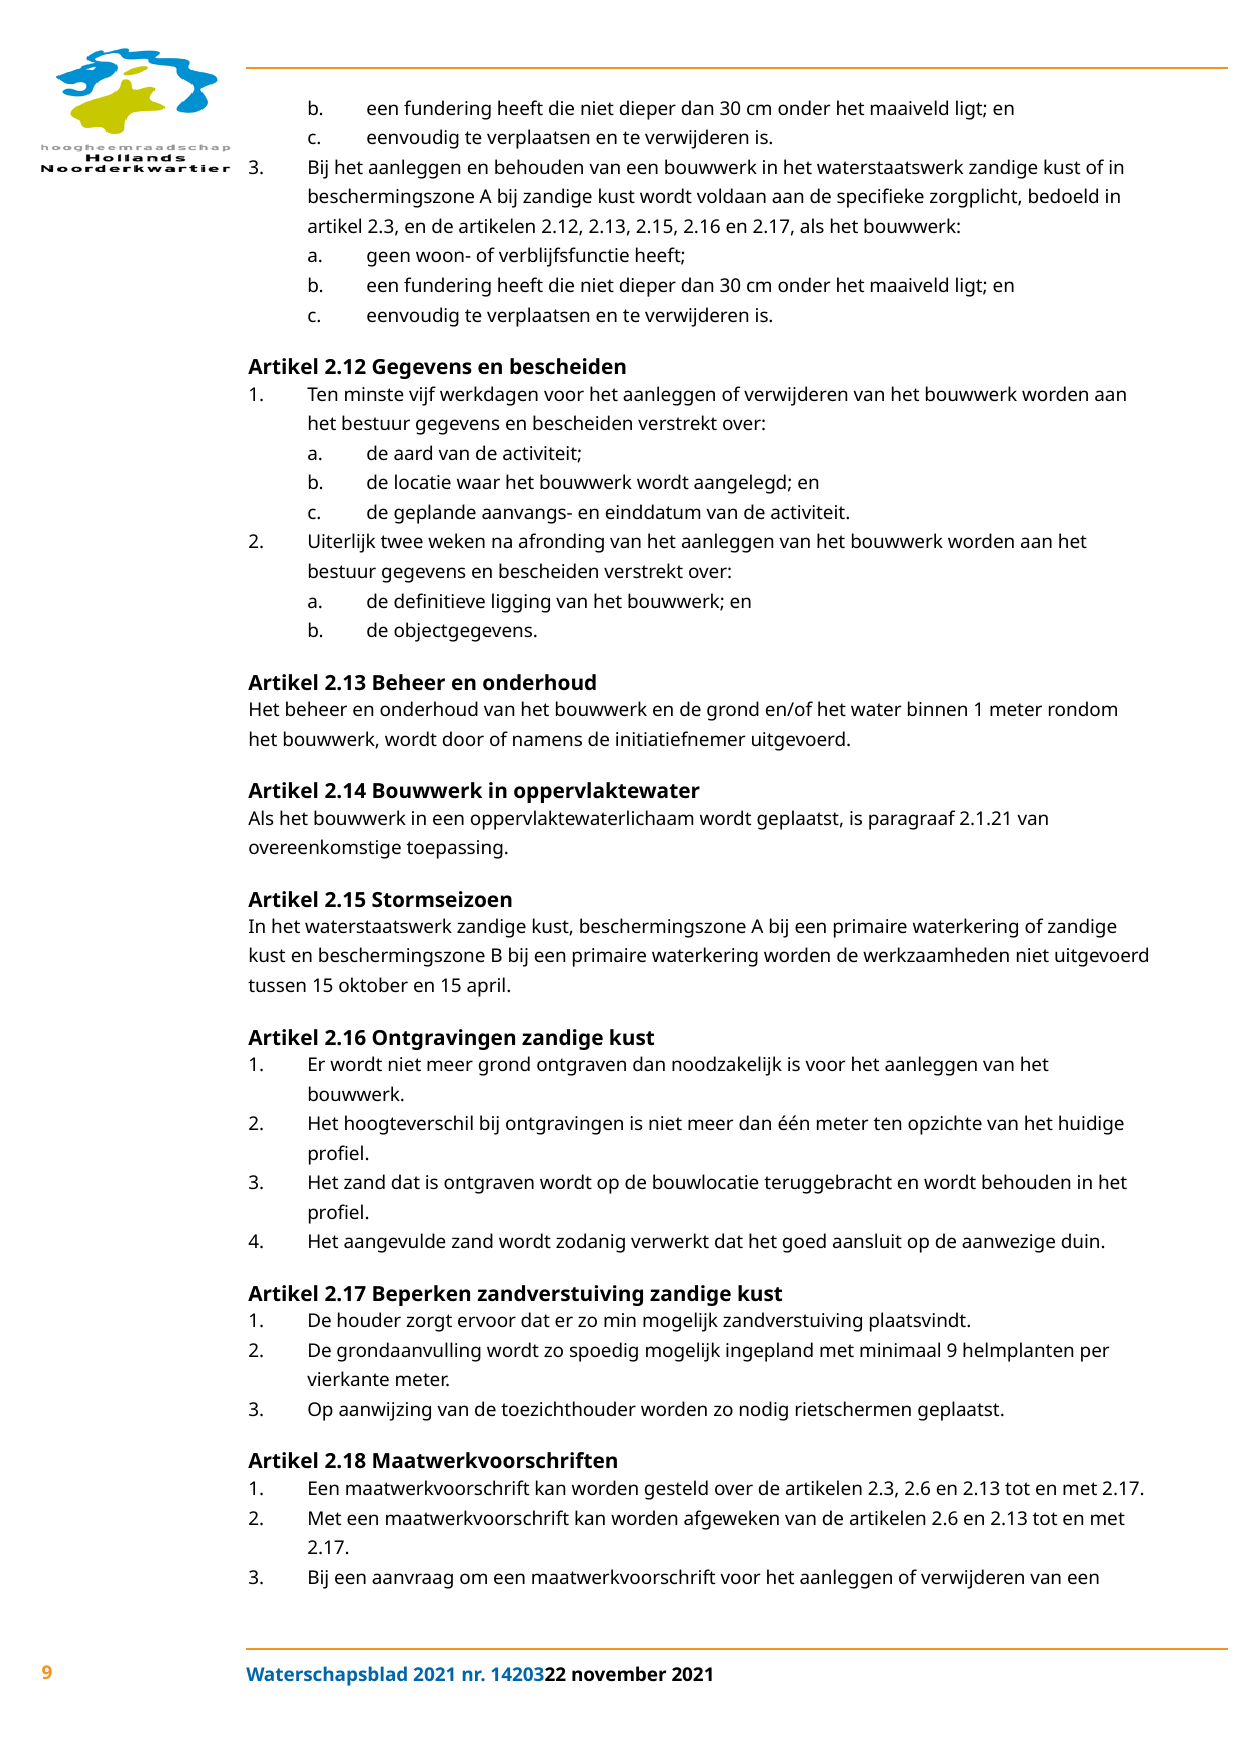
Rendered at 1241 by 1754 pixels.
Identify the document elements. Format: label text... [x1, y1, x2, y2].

list de objectgegevens. [307, 617, 1152, 643]
list Een maatwerkvoorschrift kan worden gesteld over de artikelen 2.3, 2.6 en 2.13 tot en met 2.17. [248, 1475, 1152, 1501]
list Uiterlijk twee weken na afronding van het aanleggen van het bouwwerk worden aan het bestuur gegevens en bescheiden verstrekt over: [248, 529, 1152, 584]
list Het hoogteverschil bij ontgravingen is niet meer dan één meter ten opzichte van het huidige profiel. [248, 1110, 1152, 1166]
picture [41, 47, 231, 172]
list geen woon- of verblijfsfunctie heeft; [307, 243, 1152, 268]
text Artikel 2.15 Stormseizoen [248, 885, 1152, 913]
text Artikel 2.14 Bouwwerk in oppervlaktewater [248, 776, 1152, 805]
text Artikel 2.17 Beperken zandverstuiving zandige kust [248, 1279, 1152, 1307]
list Met een maatwerkvoorschrift kan worden afgeweken van de artikelen 2.6 en 2.13 tot en met 2.17. [248, 1505, 1152, 1560]
list een fundering heeft die niet dieper dan 30 cm onder het maaiveld ligt; en [307, 95, 1152, 121]
list de aard van de activiteit; [307, 440, 1152, 466]
list eenvoudig te verplaatsen en te verwijderen is. [307, 124, 1152, 150]
list de locatie waar het bouwwerk wordt aangelegd; en [307, 469, 1152, 495]
text Als het bouwwerk in een oppervlaktewaterlichaam wordt geplaatst, is paragraaf 2.1.21 van overeenkomstige toepassing. [248, 805, 1152, 860]
text Artikel 2.16 Ontgravingen zandige kust [248, 1023, 1152, 1051]
list een fundering heeft die niet dieper dan 30 cm onder het maaiveld ligt; en [307, 272, 1152, 298]
list Het aangevulde zand wordt zodanig verwerkt dat het goed aansluit op de aanwezige duin. [248, 1229, 1152, 1254]
text Het beheer en onderhoud van het bouwwerk en de grond en/of het water binnen 1 meter rondom het bouwwerk, wordt door of namens de initiatiefnemer uitgevoerd. [248, 696, 1152, 752]
list eenvoudig te verplaatsen en te verwijderen is. [307, 302, 1152, 328]
list Het zand dat is ontgraven wordt op de bouwlocatie teruggebracht en wordt behouden in het profiel. [248, 1169, 1152, 1225]
list Ten minste vijf werkdagen voor het aanleggen of verwijderen van het bouwwerk worden aan het bestuur gegevens en bescheiden verstrekt over: [248, 381, 1152, 436]
list de definitieve ligging van het bouwwerk; en [307, 588, 1152, 613]
list Bij een aanvraag om een maatwerkvoorschrift voor het aanleggen of verwijderen van een [248, 1564, 1152, 1589]
list De grondaanvulling wordt zo spoedig mogelijk ingepland met minimaal 9 helmplanten per vierkante meter. [248, 1337, 1152, 1392]
list De houder zorgt ervoor dat er zo min mogelijk zandverstuiving plaatsvindt. [248, 1307, 1152, 1333]
list de geplande aanvangs- en einddatum van de activiteit. [307, 499, 1152, 525]
text Artikel 2.13 Beheer en onderhoud [248, 668, 1152, 696]
text In het waterstaatswerk zandige kust, beschermingszone A bij een primaire waterkering of zandige kust en beschermingszone B bij een primaire waterkering worden de werkzaamheden niet uitgevoerd tussen 15 oktober en 15 april. [248, 913, 1152, 998]
text Artikel 2.12 Gegevens en bescheiden [248, 352, 1152, 381]
list Er wordt niet meer grond ontgraven dan noodzakelijk is voor het aanleggen van het bouwwerk. [248, 1051, 1152, 1106]
text Artikel 2.18 Maatwerkvoorschriften [248, 1447, 1152, 1475]
list Op aanwijzing van de toezichthouder worden zo nodig rietschermen geplaatst. [248, 1396, 1152, 1422]
list Bij het aanleggen en behouden van een bouwwerk in het waterstaatswerk zandige kust of in beschermingszone A bij zandige kust wordt voldaan aan de specifieke zorgplicht, bedoeld in artikel 2.3, en de artikelen 2.12, 2.13, 2.15, 2.16 en 2.17, als het bouwwerk: [248, 154, 1152, 239]
